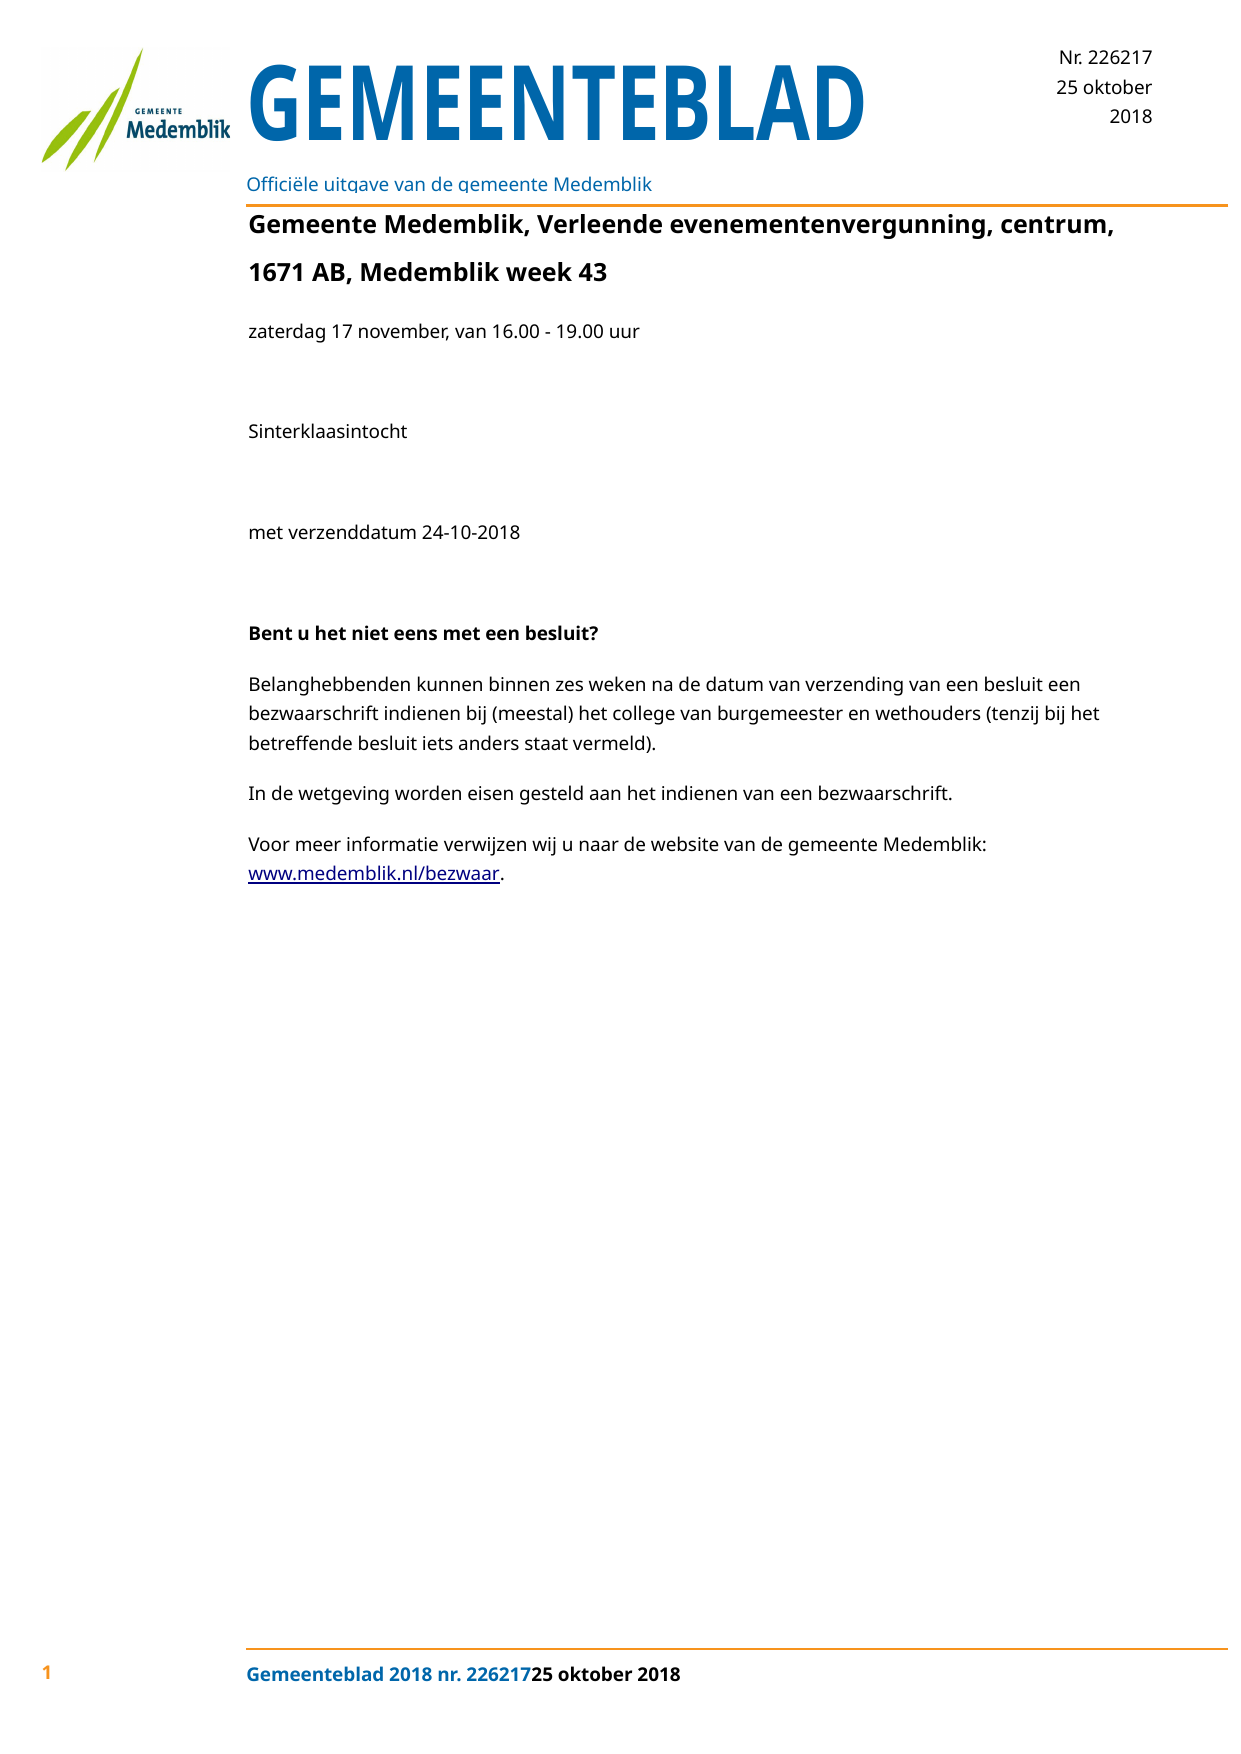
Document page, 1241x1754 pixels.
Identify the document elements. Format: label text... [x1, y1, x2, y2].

text zaterdag 17 november, van 16.00 - 19.00 uur [248, 318, 1152, 344]
text Bent u het niet eens met een besluit? [248, 620, 1152, 646]
text Sinterklaasintocht [248, 419, 1152, 444]
text Voor meer informatie verwijzen wij u naar de website van de gemeente Medemblik: www.medemblik.nl/bezwaar. [248, 831, 1152, 886]
text Belanghebbenden kunnen binnen zes weken na de datum van verzending van een besluit een bezwaarschrift indienen bij (meestal) het college van burgemeester en wethouders (tenzij bij het betreffende besluit iets anders staat vermeld). [248, 671, 1152, 756]
text met verzenddatum 24-10-2018 [248, 519, 1152, 545]
text Gemeente Medemblik, Verleende evenementenvergunning, centrum, 1671 AB, Medemblik week 43 [248, 207, 1152, 288]
picture [41, 47, 231, 172]
text In de wetgeving worden eisen gesteld aan het indienen van een bezwaarschrift. [248, 780, 1152, 806]
